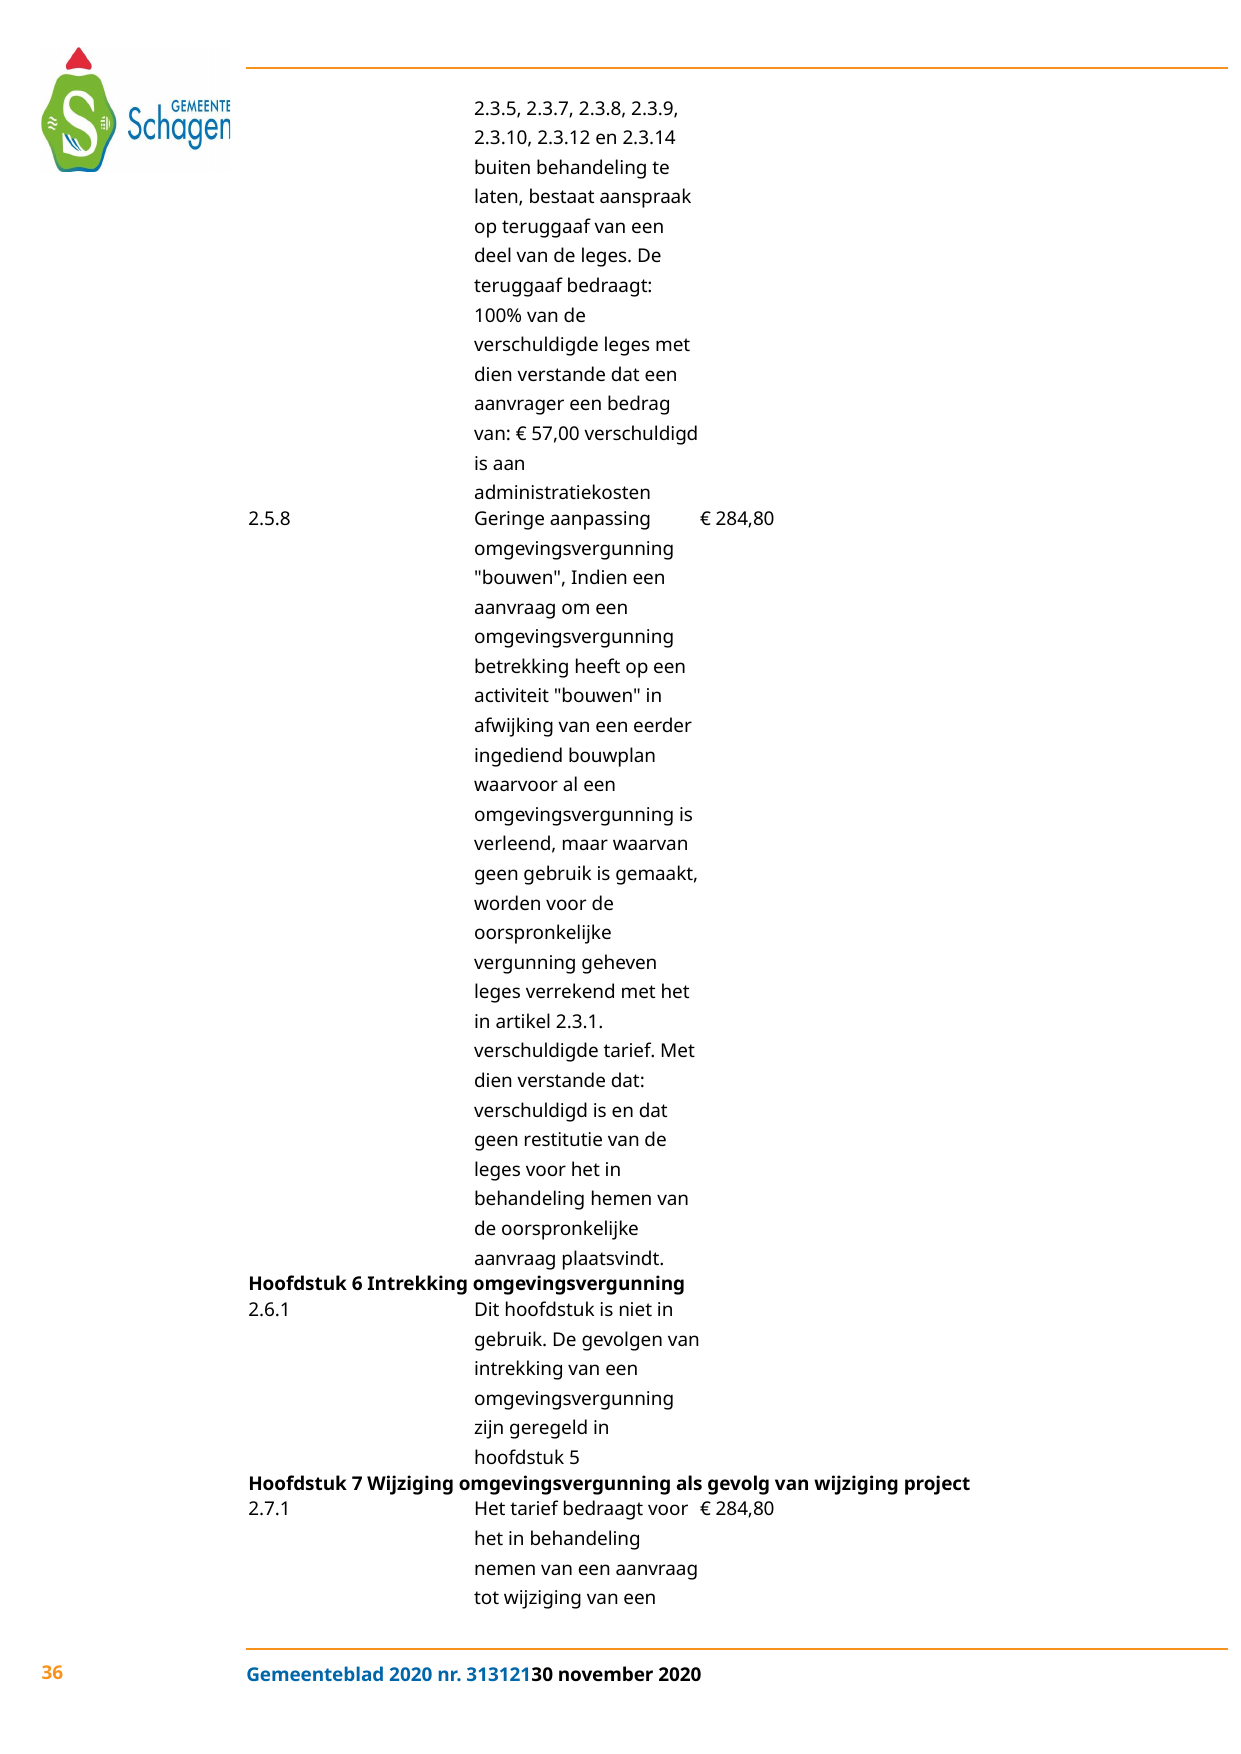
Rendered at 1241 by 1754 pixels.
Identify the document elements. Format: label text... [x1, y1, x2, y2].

table_cell 2.7.1 [248, 1496, 474, 1610]
picture [41, 47, 231, 172]
table_cell Hoofdstuk 6 Intrekking omgevingsvergunning [248, 1270, 1152, 1296]
table_cell [926, 505, 1152, 1270]
table_cell [926, 95, 1152, 505]
table_cell 2.5.8 [248, 505, 474, 1270]
table_cell 2.6.1 [248, 1296, 474, 1470]
table_cell Hoofdstuk 7 Wijziging omgevingsvergunning als gevolg van wijziging project [248, 1470, 1152, 1496]
table_cell [926, 1496, 1152, 1610]
table_cell [700, 95, 926, 505]
table_cell € 284,80 [700, 1496, 926, 1610]
table_cell € 284,80 [700, 505, 926, 1270]
table_cell Het tarief bedraagt voor het in behandeling nemen van een aanvraag tot wijziging van een [474, 1496, 700, 1610]
table_cell [926, 1296, 1152, 1470]
table_cell Geringe aanpassing omgevingsvergunning "bouwen", Indien een aanvraag om een omgevingsvergunning betrekking heeft op een activiteit "bouwen" in afwijking van een eerder ingediend bouwplan waarvoor al een omgevingsvergunning is verleend, maar waarvan geen gebruik is gemaakt, worden voor de oorspronkelijke vergunning geheven leges verrekend met het in artikel 2.3.1. verschuldigde tarief. Met dien verstande dat: verschuldigd is en dat geen restitutie van de leges voor het in behandeling hemen van de oorspronkelijke aanvraag plaatsvindt. [474, 505, 700, 1270]
table_cell Dit hoofdstuk is niet in gebruik. De gevolgen van intrekking van een omgevingsvergunning zijn geregeld in hoofdstuk 5 [474, 1296, 700, 1470]
table_cell [248, 95, 474, 505]
table_cell 2.3.5, 2.3.7, 2.3.8, 2.3.9, 2.3.10, 2.3.12 en 2.3.14 buiten behandeling te laten, bestaat aanspraak op teruggaaf van een deel van de leges. De teruggaaf bedraagt: 100% van de verschuldigde leges met dien verstande dat een aanvrager een bedrag van: € 57,00 verschuldigd is aan administratiekosten [474, 95, 700, 505]
table_cell [700, 1296, 926, 1470]
